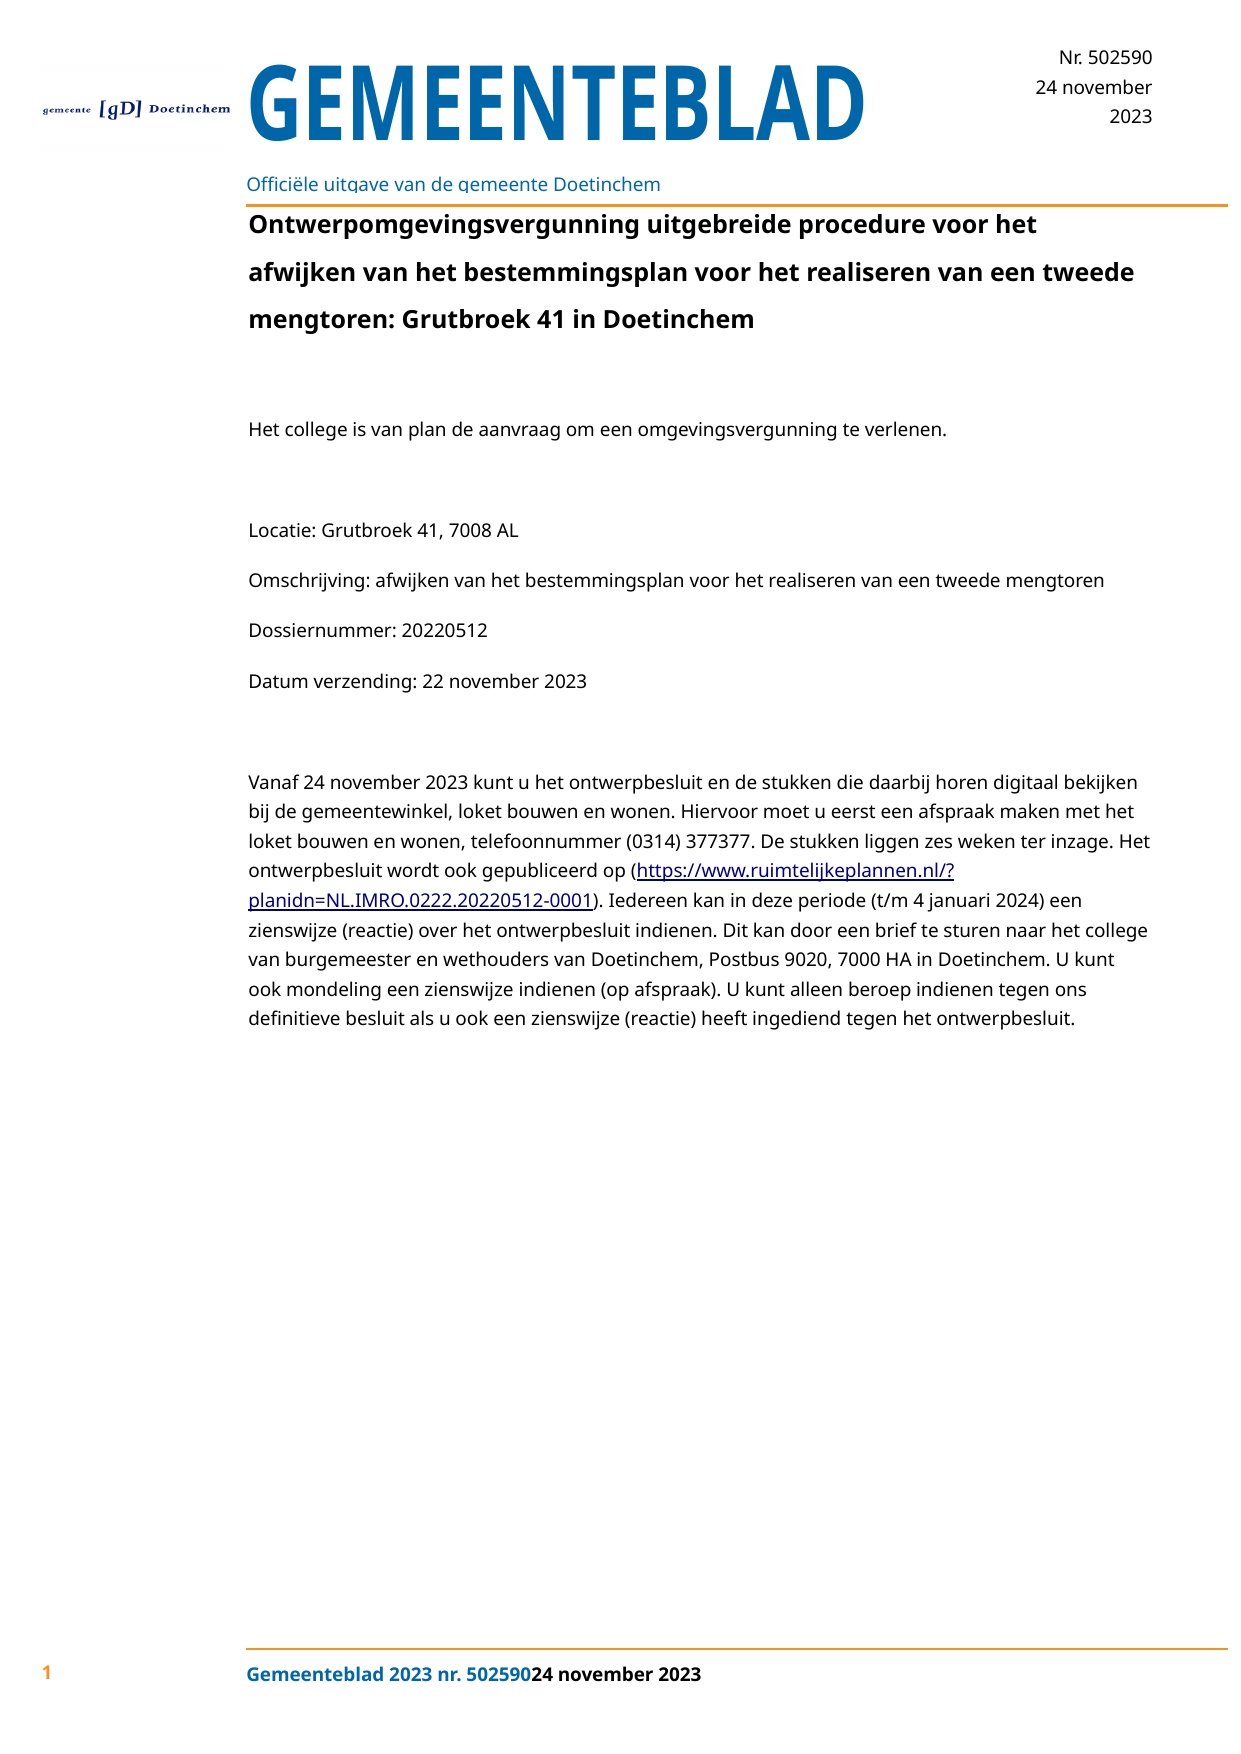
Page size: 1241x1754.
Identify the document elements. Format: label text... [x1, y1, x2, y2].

text Ontwerpomgevingsvergunning uitgebreide procedure voor het afwijken van het bestemmingsplan voor het realiseren van een tweede mengtoren: Grutbroek 41 in Doetinchem [248, 207, 1152, 336]
text Dossiernummer: 20220512 [248, 618, 1152, 643]
picture [41, 47, 231, 172]
text Datum verzending: 22 november 2023 [248, 668, 1152, 694]
text Het college is van plan de aanvraag om een omgevingsvergunning te verlenen. [248, 416, 1152, 442]
text Omschrijving: afwijken van het bestemmingsplan voor het realiseren van een tweede mengtoren [248, 567, 1152, 593]
text Vanaf 24 november 2023 kunt u het ontwerpbesluit en de stukken die daarbij horen digitaal bekijken bij de gemeentewinkel, loket bouwen en wonen. Hiervoor moet u eerst een afspraak maken met het loket bouwen en wonen, telefoonnummer (0314) 377377. De stukken liggen zes weken ter inzage. Het ontwerpbesluit wordt ook gepubliceerd op (https://www.ruimtelijkeplannen.nl/?planidn=NL.IMRO.0222.20220512-0001). Iedereen kan in deze periode (t/m 4 januari 2024) een zienswijze (reactie) over het ontwerpbesluit indienen. Dit kan door een brief te sturen naar het college van burgemeester en wethouders van Doetinchem, Postbus 9020, 7000 HA in Doetinchem. U kunt ook mondeling een zienswijze indienen (op afspraak). U kunt alleen beroep indienen tegen ons definitieve besluit als u ook een zienswijze (reactie) heeft ingediend tegen het ontwerpbesluit. [248, 769, 1152, 1031]
text Locatie: Grutbroek 41, 7008 AL [248, 517, 1152, 542]
